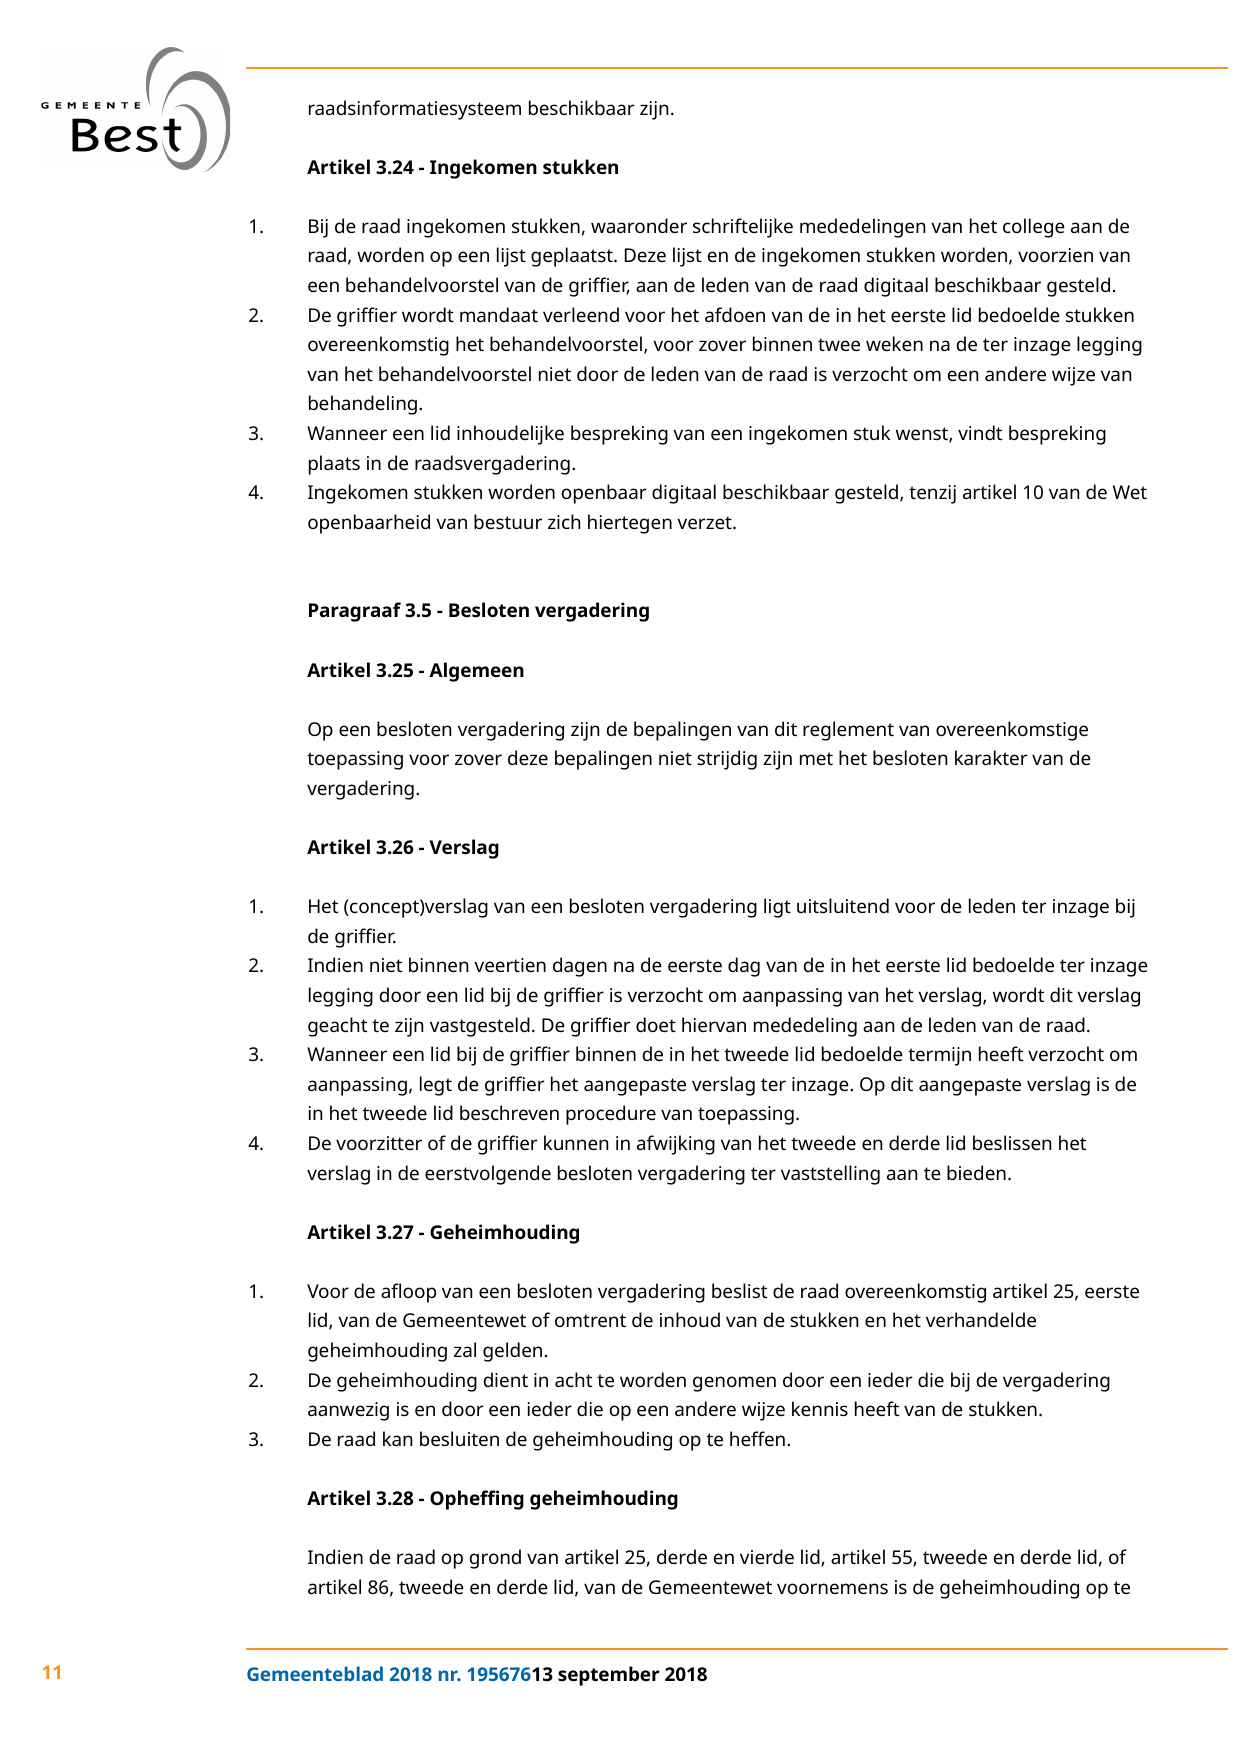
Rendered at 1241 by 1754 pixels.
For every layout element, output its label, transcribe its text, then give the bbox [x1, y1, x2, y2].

list Indien de raad op grond van artikel 25, derde en vierde lid, artikel 55, tweede en derde lid, of artikel 86, tweede en derde lid, van de Gemeentewet voornemens is de geheimhouding op te [248, 1544, 1152, 1600]
list Wanneer een lid bij de griffier binnen de in het tweede lid bedoelde termijn heeft verzocht om aanpassing, legt de griffier het aangepaste verslag ter inzage. Op dit aangepaste verslag is de in het tweede lid beschreven procedure van toepassing. [248, 1041, 1152, 1126]
list De raad kan besluiten de geheimhouding op te heffen. [248, 1426, 1152, 1452]
list Wanneer een lid inhoudelijke bespreking van een ingekomen stuk wenst, vindt bespreking plaats in de raadsvergadering. [248, 420, 1152, 476]
list De voorzitter of de griffier kunnen in afwijking van het tweede en derde lid beslissen het verslag in de eerstvolgende besloten vergadering ter vaststelling aan te bieden. [248, 1130, 1152, 1186]
list Indien niet binnen veertien dagen na de eerste dag van de in het eerste lid bedoelde ter inzage legging door een lid bij de griffier is verzocht om aanpassing van het verslag, wordt dit verslag geacht te zijn vastgesteld. De griffier doet hiervan mededeling aan de leden van de raad. [248, 953, 1152, 1038]
list Artikel 3.24 - Ingekomen stukken [248, 154, 1152, 180]
picture [41, 47, 231, 172]
list Artikel 3.27 - Geheimhouding [248, 1219, 1152, 1245]
list Voor de afloop van een besloten vergadering beslist de raad overeenkomstig artikel 25, eerste lid, van de Gemeentewet of omtrent de inhoud van de stukken en het verhandelde geheimhouding zal gelden. [248, 1278, 1152, 1363]
list Bij de raad ingekomen stukken, waaronder schriftelijke mededelingen van het college aan de raad, worden op een lijst geplaatst. Deze lijst en de ingekomen stukken worden, voorzien van een behandelvoorstel van de griffier, aan de leden van de raad digitaal beschikbaar gesteld. [248, 213, 1152, 298]
list Het (concept)verslag van een besloten vergadering ligt uitsluitend voor de leden ter inzage bij de griffier. [248, 893, 1152, 949]
list Op een besloten vergadering zijn de bepalingen van dit reglement van overeenkomstige toepassing voor zover deze bepalingen niet strijdig zijn met het besloten karakter van de vergadering. [248, 716, 1152, 801]
list Paragraaf 3.5 - Besloten vergadering [248, 598, 1152, 623]
list Ingekomen stukken worden openbaar digitaal beschikbaar gesteld, tenzij artikel 10 van de Wet openbaarheid van bestuur zich hiertegen verzet. [248, 479, 1152, 535]
list Artikel 3.28 - Opheffing geheimhouding [248, 1485, 1152, 1511]
list raadsinformatiesysteem beschikbaar zijn. [248, 95, 1152, 121]
list Artikel 3.25 - Algemeen [248, 657, 1152, 683]
list De geheimhouding dient in acht te worden genomen door een ieder die bij de vergadering aanwezig is en door een ieder die op een andere wijze kennis heeft van de stukken. [248, 1367, 1152, 1422]
list Artikel 3.26 - Verslag [248, 834, 1152, 860]
list De griffier wordt mandaat verleend voor het afdoen van de in het eerste lid bedoelde stukken overeenkomstig het behandelvoorstel, voor zover binnen twee weken na de ter inzage legging van het behandelvoorstel niet door de leden van de raad is verzocht om een andere wijze van behandeling. [248, 302, 1152, 416]
